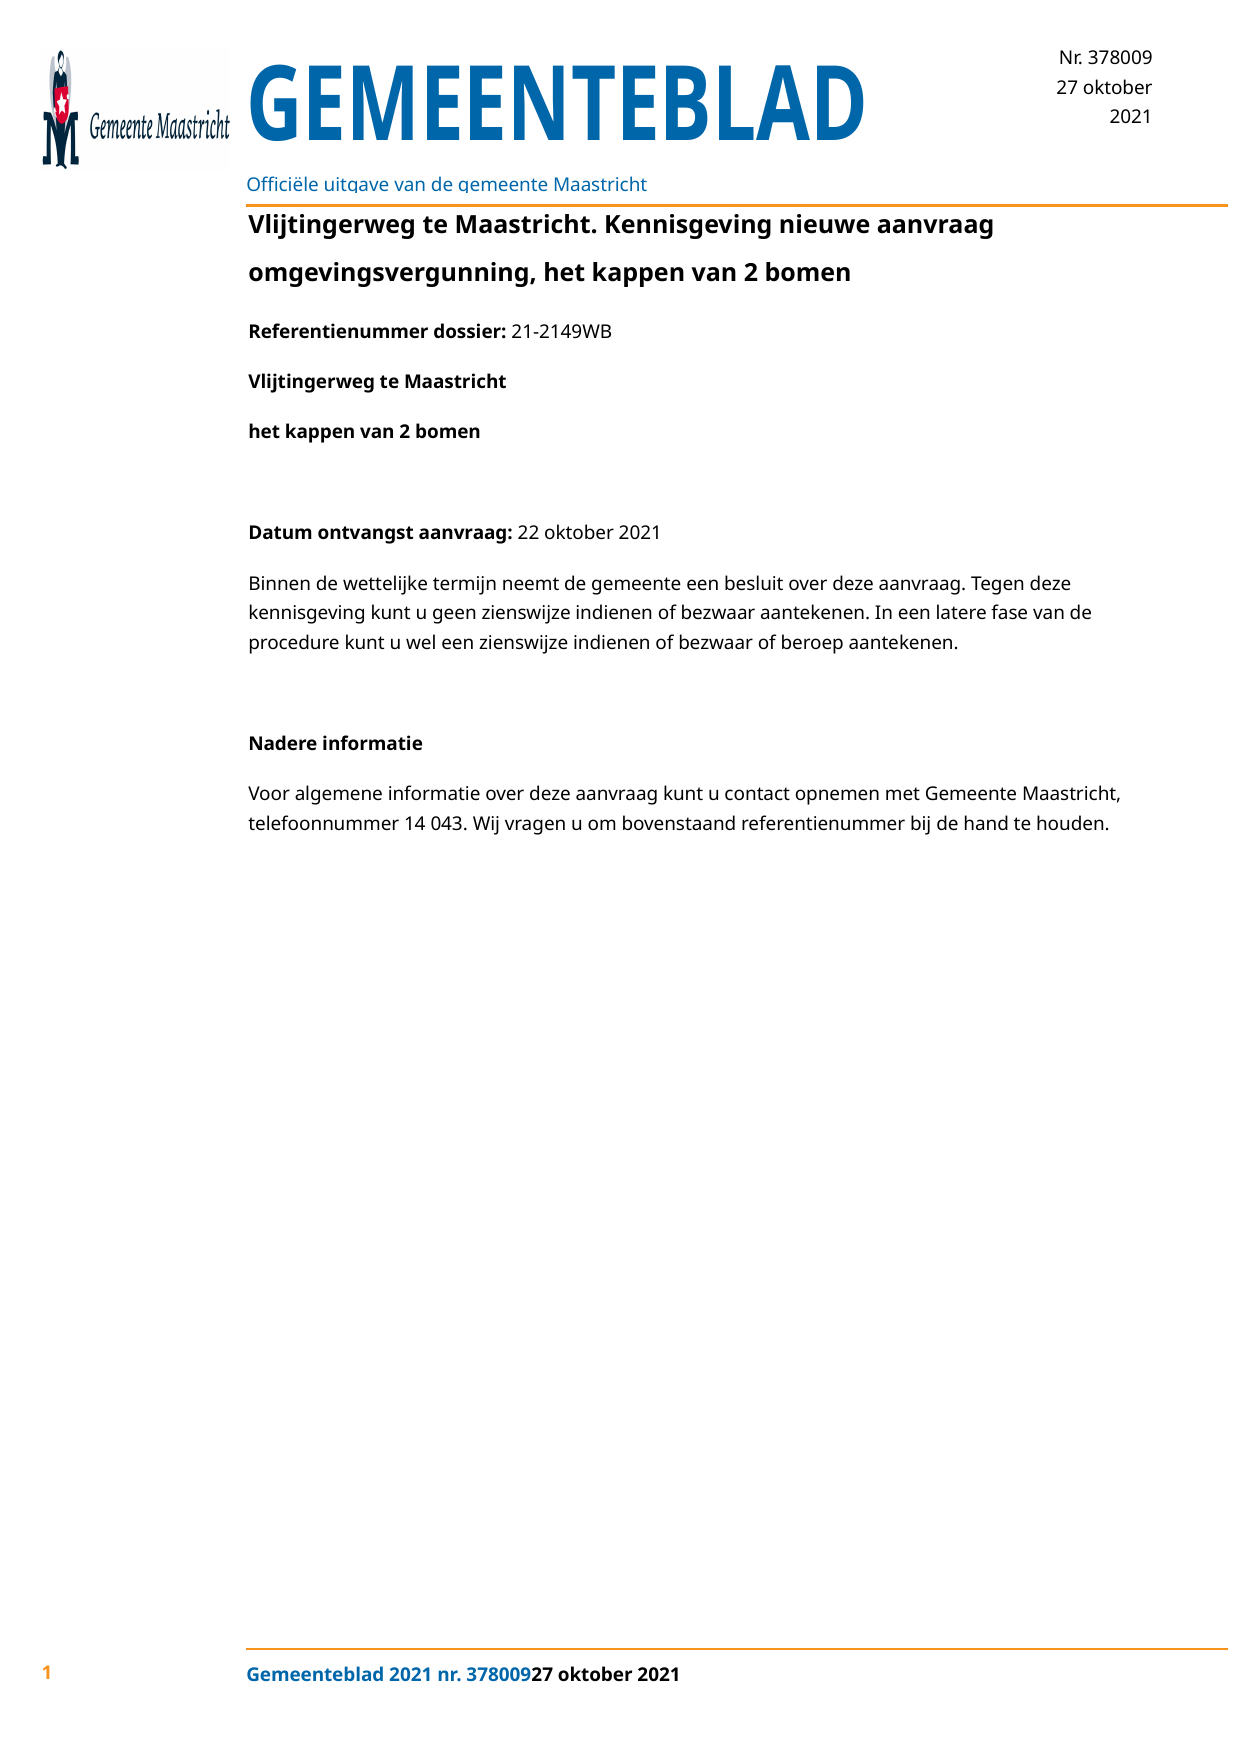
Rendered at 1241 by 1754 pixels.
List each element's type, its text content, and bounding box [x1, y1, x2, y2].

text Voor algemene informatie over deze aanvraag kunt u contact opnemen met Gemeente Maastricht, telefoonnummer 14 043. Wij vragen u om bovenstaand referentienummer bij de hand te houden. [248, 780, 1152, 836]
text Binnen de wettelijke termijn neemt de gemeente een besluit over deze aanvraag. Tegen deze kennisgeving kunt u geen zienswijze indienen of bezwaar aantekenen. In een latere fase van de procedure kunt u wel een zienswijze indienen of bezwaar of beroep aantekenen. [248, 570, 1152, 655]
picture [41, 47, 231, 172]
text het kappen van 2 bomen [248, 419, 1152, 444]
text Nadere informatie [248, 730, 1152, 756]
text Referentienummer dossier: 21-2149WB [248, 318, 1152, 344]
text Vlijtingerweg te Maastricht [248, 368, 1152, 394]
text Vlijtingerweg te Maastricht. Kennisgeving nieuwe aanvraag omgevingsvergunning, het kappen van 2 bomen [248, 207, 1152, 288]
text Datum ontvangst aanvraag: 22 oktober 2021 [248, 519, 1152, 545]
